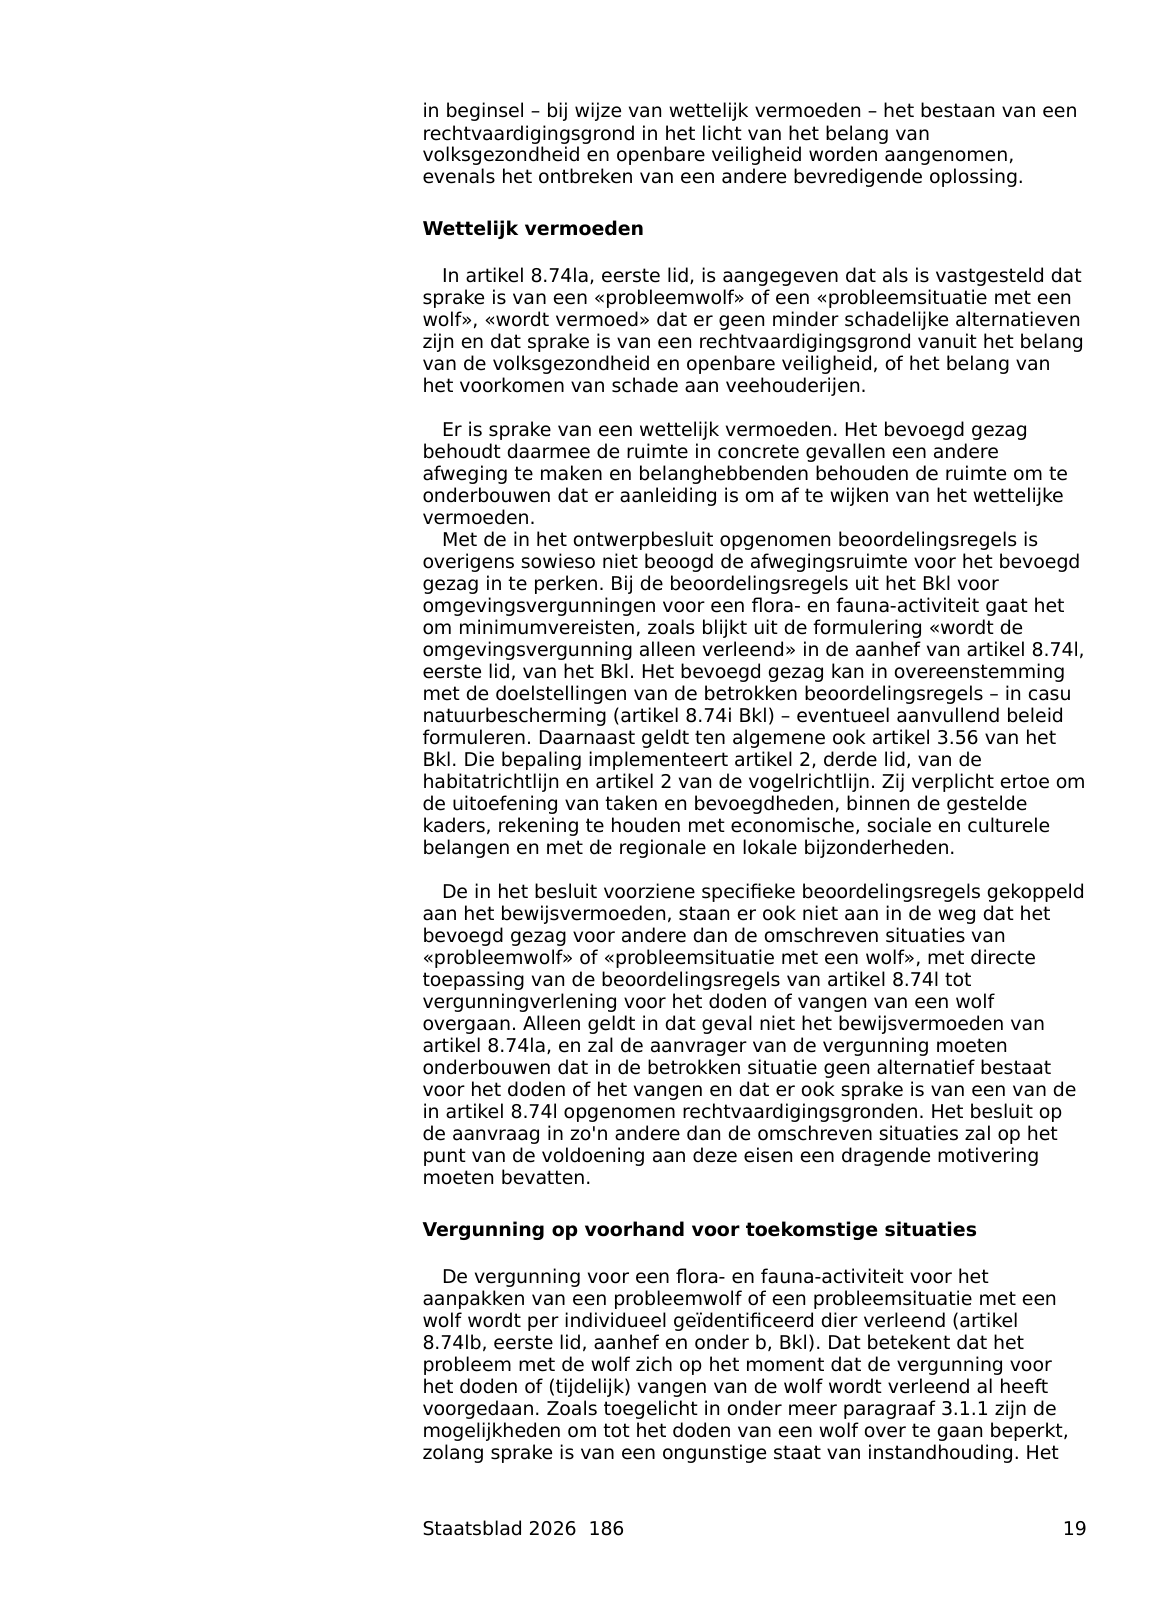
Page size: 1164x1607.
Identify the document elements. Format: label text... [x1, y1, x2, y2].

text In artikel 8.74la, eerste lid, is aangegeven dat als is vastgesteld dat sprake is van een «probleemwolf» of een «probleemsituatie met een wolf», «wordt vermoed» dat er geen minder schadelijke alternatieven zijn en dat sprake is van een rechtvaardigingsgrond vanuit het belang van de volksgezondheid en openbare veiligheid, of het belang van het voorkomen van schade aan veehouderijen. [422, 265, 1087, 397]
subtitle Wettelijk vermoeden [422, 218, 1087, 240]
text De in het besluit voorziene specifieke beoordelingsregels gekoppeld aan het bewijsvermoeden, staan er ook niet aan in de weg dat het bevoegd gezag voor andere dan de omschreven situaties van «probleemwolf» of «probleemsituatie met een wolf», met directe toepassing van de beoordelingsregels van artikel 8.74l tot vergunningverlening voor het doden of vangen van een wolf overgaan. Alleen geldt in dat geval niet het bewijsvermoeden van artikel 8.74la, en zal de aanvrager van de vergunning moeten onderbouwen dat in de betrokken situatie geen alternatief bestaat voor het doden of het vangen en dat er ook sprake is van een van de in artikel 8.74l opgenomen rechtvaardigingsgronden. Het besluit op de aanvraag in zo'n andere dan de omschreven situaties zal op het punt van de voldoening aan deze eisen een dragende motivering moeten bevatten. [422, 881, 1087, 1189]
text Er is sprake van een wettelijk vermoeden. Het bevoegd gezag behoudt daarmee de ruimte in concrete gevallen een andere afweging te maken en belanghebbenden behouden de ruimte om te onderbouwen dat er aanleiding is om af te wijken van het wettelijke vermoeden. [422, 419, 1087, 529]
text in beginsel – bij wijze van wettelijk vermoeden – het bestaan van een rechtvaardigingsgrond in het licht van het belang van volksgezondheid en openbare veiligheid worden aangenomen, evenals het ontbreken van een andere bevredigende oplossing. [422, 100, 1087, 188]
text Met de in het ontwerpbesluit opgenomen beoordelingsregels is overigens sowieso niet beoogd de afwegingsruimte voor het bevoegd gezag in te perken. Bij de beoordelingsregels uit het Bkl voor omgevingsvergunningen voor een flora- en fauna-activiteit gaat het om minimumvereisten, zoals blijkt uit de formulering «wordt de omgevingsvergunning alleen verleend» in de aanhef van artikel 8.74l, eerste lid, van het Bkl. Het bevoegd gezag kan in overeenstemming met de doelstellingen van de betrokken beoordelingsregels – in casu natuurbescherming (artikel 8.74i Bkl) – eventueel aanvullend beleid formuleren. Daarnaast geldt ten algemene ook artikel 3.56 van het Bkl. Die bepaling implementeert artikel 2, derde lid, van de habitatrichtlijn en artikel 2 van de vogelrichtlijn. Zij verplicht ertoe om de uitoefening van taken en bevoegdheden, binnen de gestelde kaders, rekening te houden met economische, sociale en culturele belangen en met de regionale en lokale bijzonderheden. [422, 529, 1087, 859]
subtitle Vergunning op voorhand voor toekomstige situaties [422, 1219, 1087, 1241]
text De vergunning voor een flora- en fauna-activiteit voor het aanpakken van een probleemwolf of een probleemsituatie met een wolf wordt per individueel geïdentificeerd dier verleend (artikel 8.74lb, eerste lid, aanhef en onder b, Bkl). Dat betekent dat het probleem met de wolf zich op het moment dat de vergunning voor het doden of (tijdelijk) vangen van de wolf wordt verleend al heeft voorgedaan. Zoals toegelicht in onder meer paragraaf 3.1.1 zijn de mogelijkheden om tot het doden van een wolf over te gaan beperkt, zolang sprake is van een ongunstige staat van instandhouding. Het [422, 1266, 1087, 1464]
